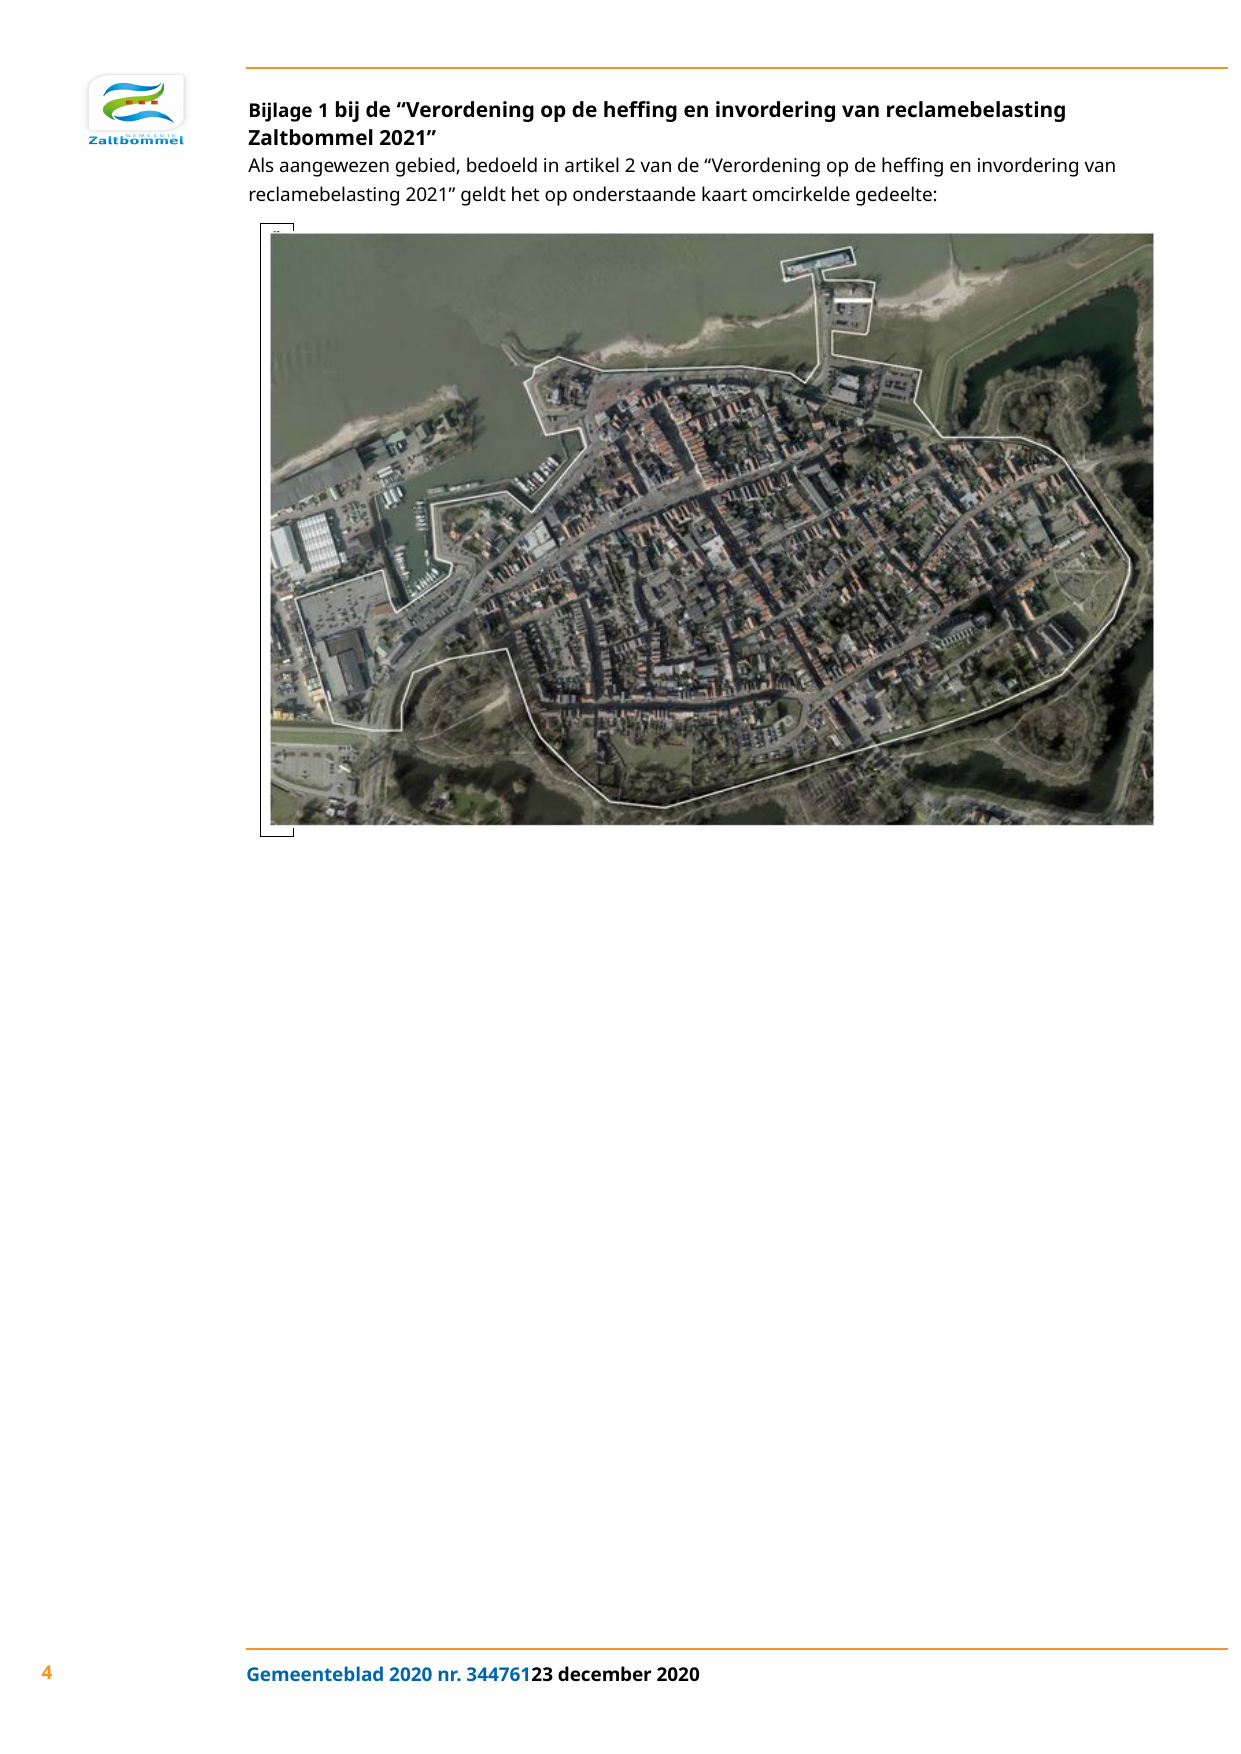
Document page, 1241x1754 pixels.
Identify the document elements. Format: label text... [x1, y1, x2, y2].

text Als aangewezen gebied, bedoeld in artikel 2 van de “Verordening op de heffing en invordering van reclamebelasting 2021” geldt het op onderstaande kaart omcirkelde gedeelte: [248, 152, 1152, 207]
text Bijlage 1 bij de “Verordening op de heffing en invordering van reclamebelasting Zaltbommel 2021” [248, 95, 1152, 152]
picture [268, 231, 1155, 828]
picture [41, 47, 231, 172]
